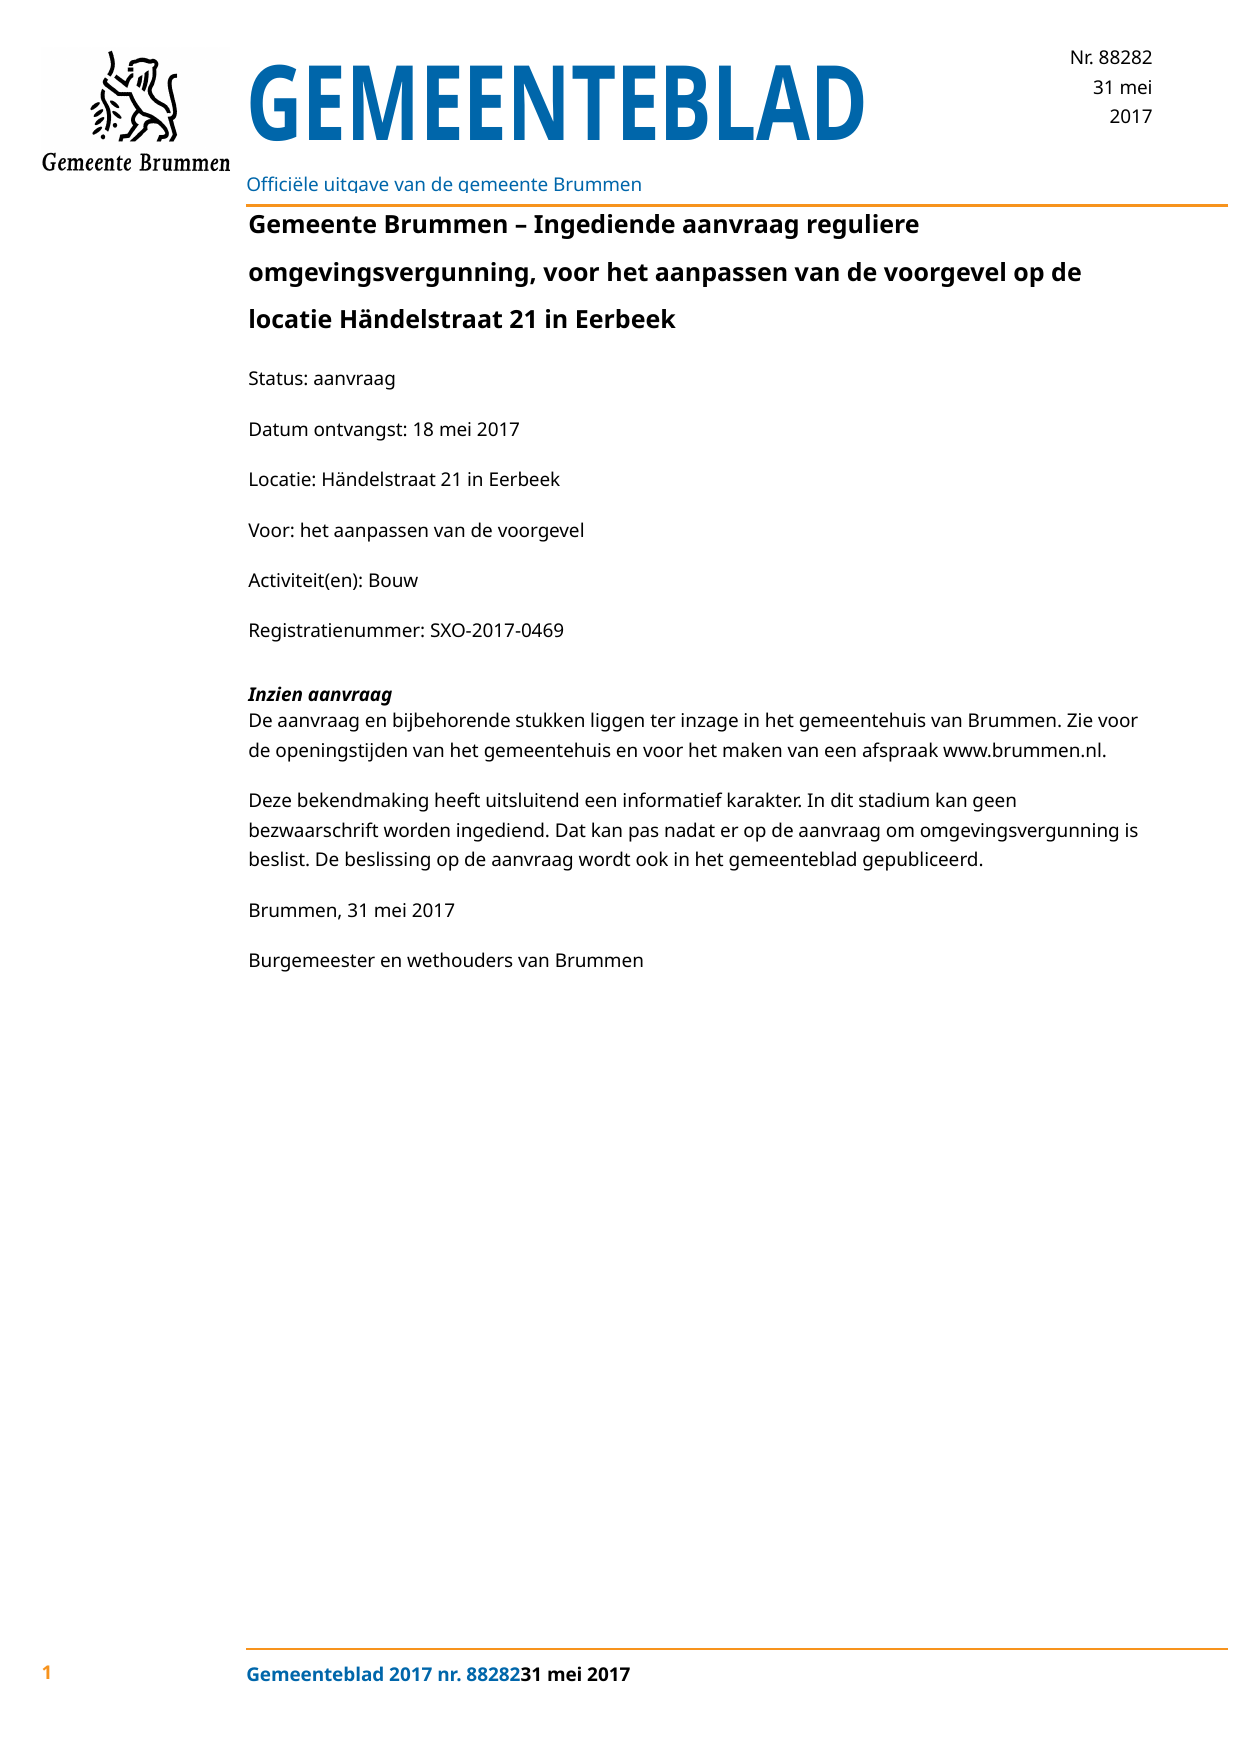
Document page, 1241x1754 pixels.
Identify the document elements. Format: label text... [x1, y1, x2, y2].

text Gemeente Brummen – Ingediende aanvraag reguliere omgevingsvergunning, voor het aanpassen van de voorgevel op de locatie Händelstraat 21 in Eerbeek [248, 207, 1152, 336]
text Datum ontvangst: 18 mei 2017 [248, 416, 1152, 442]
text De aanvraag en bijbehorende stukken liggen ter inzage in het gemeentehuis van Brummen. Zie voor de openingstijden van het gemeentehuis en voor het maken van een afspraak www.brummen.nl. [248, 707, 1152, 763]
text Voor: het aanpassen van de voorgevel [248, 517, 1152, 542]
text Activiteit(en): Bouw [248, 567, 1152, 593]
picture [41, 47, 231, 172]
text Deze bekendmaking heeft uitsluitend een informatief karakter. In dit stadium kan geen bezwaarschrift worden ingediend. Dat kan pas nadat er op de aanvraag om omgevingsvergunning is beslist. De beslissing op de aanvraag wordt ook in het gemeenteblad gepubliceerd. [248, 787, 1152, 872]
text Status: aanvraag [248, 366, 1152, 391]
text Locatie: Händelstraat 21 in Eerbeek [248, 466, 1152, 492]
text Brummen, 31 mei 2017 [248, 897, 1152, 923]
text Inzien aanvraag [248, 682, 1152, 707]
text Registratienummer: SXO-2017-0469 [248, 618, 1152, 643]
text Burgemeester en wethouders van Brummen [248, 947, 1152, 973]
